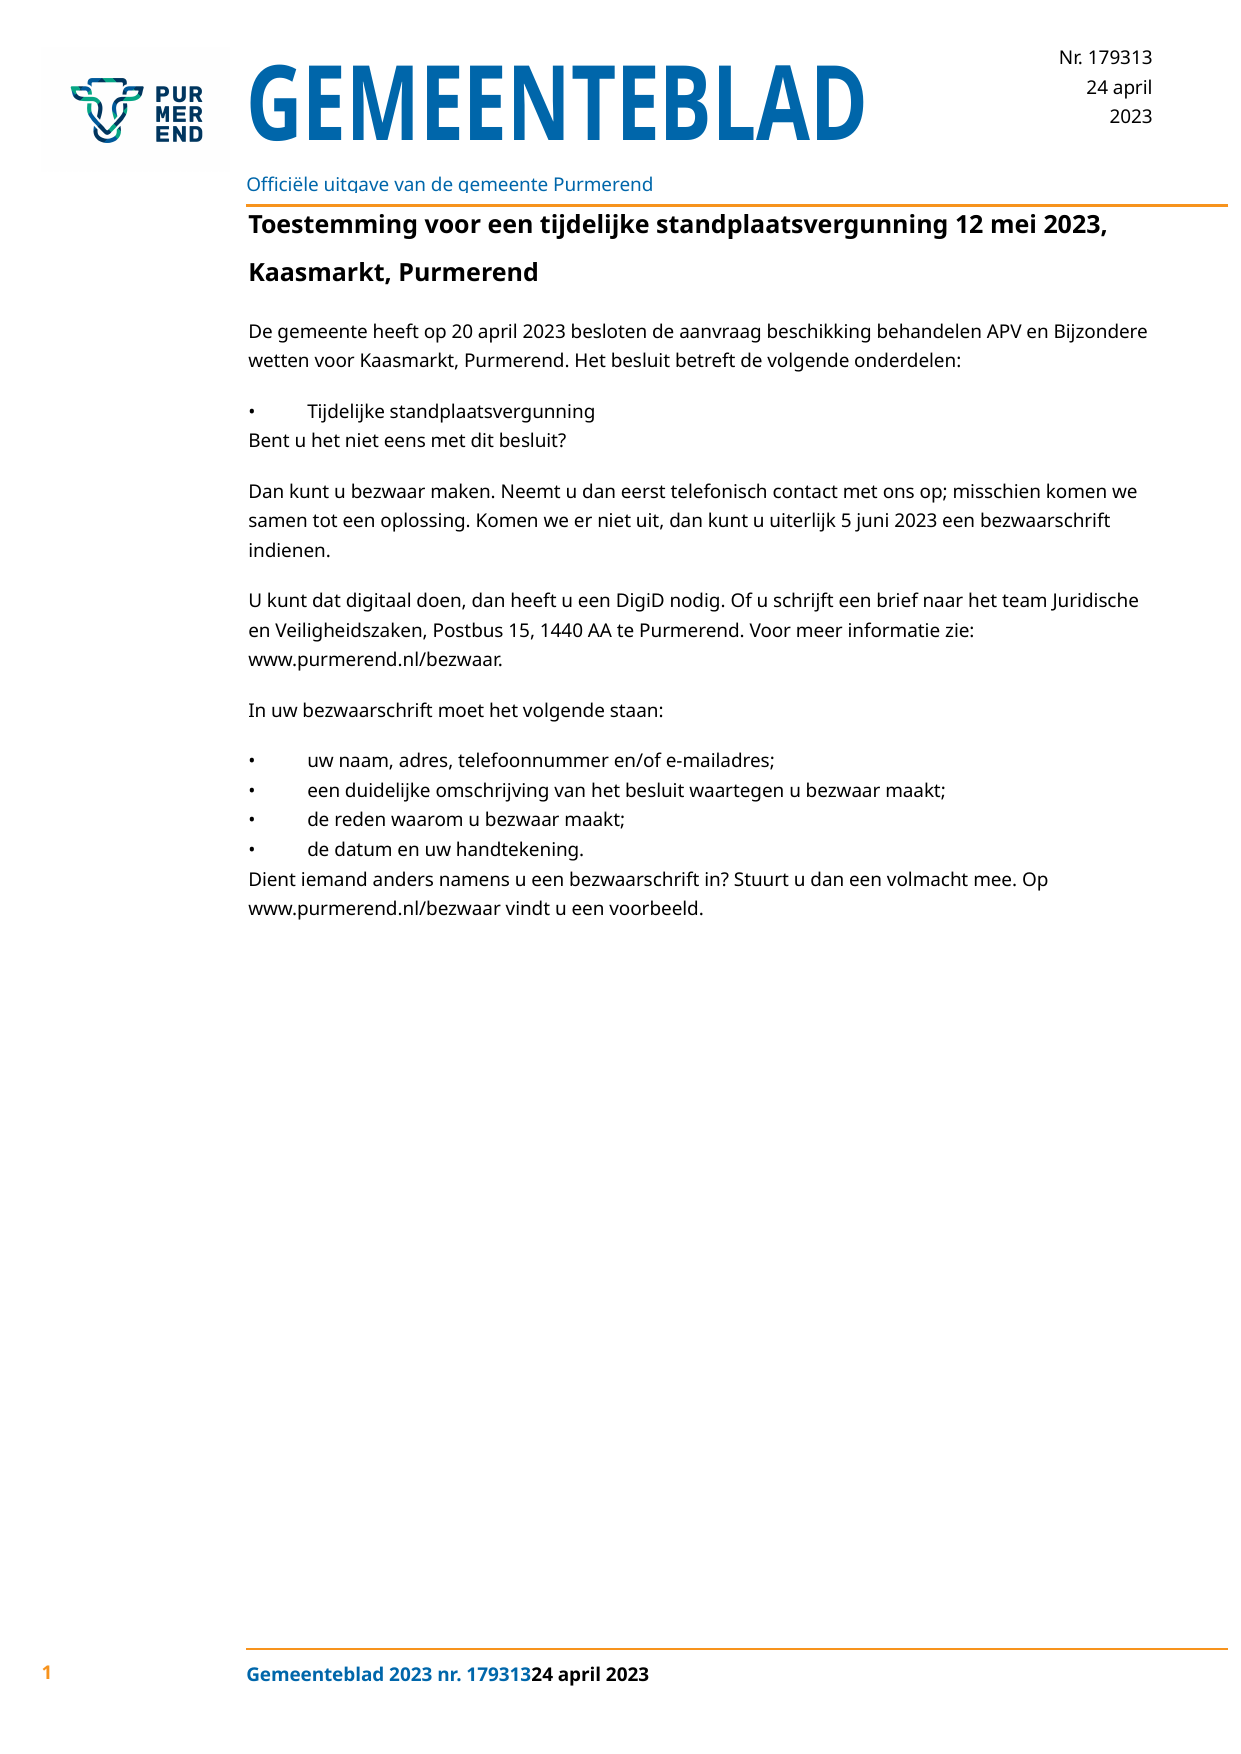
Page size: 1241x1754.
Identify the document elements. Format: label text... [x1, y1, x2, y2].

text Dient iemand anders namens u een bezwaarschrift in? Stuurt u dan een volmacht mee. Op www.purmerend.nl/bezwaar vindt u een voorbeeld. [248, 866, 1152, 921]
picture [41, 47, 231, 172]
text Toestemming voor een tijdelijke standplaatsvergunning 12 mei 2023, Kaasmarkt, Purmerend [248, 207, 1152, 288]
list Tijdelijke standplaatsvergunning [248, 398, 1152, 424]
text In uw bezwaarschrift moet het volgende staan: [248, 697, 1152, 723]
list de reden waarom u bezwaar maakt; [248, 807, 1152, 832]
text Dan kunt u bezwaar maken. Neemt u dan eerst telefonisch contact met ons op; misschien komen we samen tot een oplossing. Komen we er niet uit, dan kunt u uiterlijk 5 juni 2023 een bezwaarschrift indienen. [248, 478, 1152, 563]
list uw naam, adres, telefoonnummer en/of e-mailadres; [248, 747, 1152, 773]
text De gemeente heeft op 20 april 2023 besloten de aanvraag beschikking behandelen APV en Bijzondere wetten voor Kaasmarkt, Purmerend. Het besluit betreft de volgende onderdelen: [248, 318, 1152, 373]
list een duidelijke omschrijving van het besluit waartegen u bezwaar maakt; [248, 777, 1152, 803]
text Bent u het niet eens met dit besluit? [248, 427, 1152, 453]
list de datum en uw handtekening. [248, 836, 1152, 862]
text U kunt dat digitaal doen, dan heeft u een DigiD nodig. Of u schrijft een brief naar het team Juridische en Veiligheidszaken, Postbus 15, 1440 AA te Purmerend. Voor meer informatie zie: www.purmerend.nl/bezwaar. [248, 587, 1152, 672]
